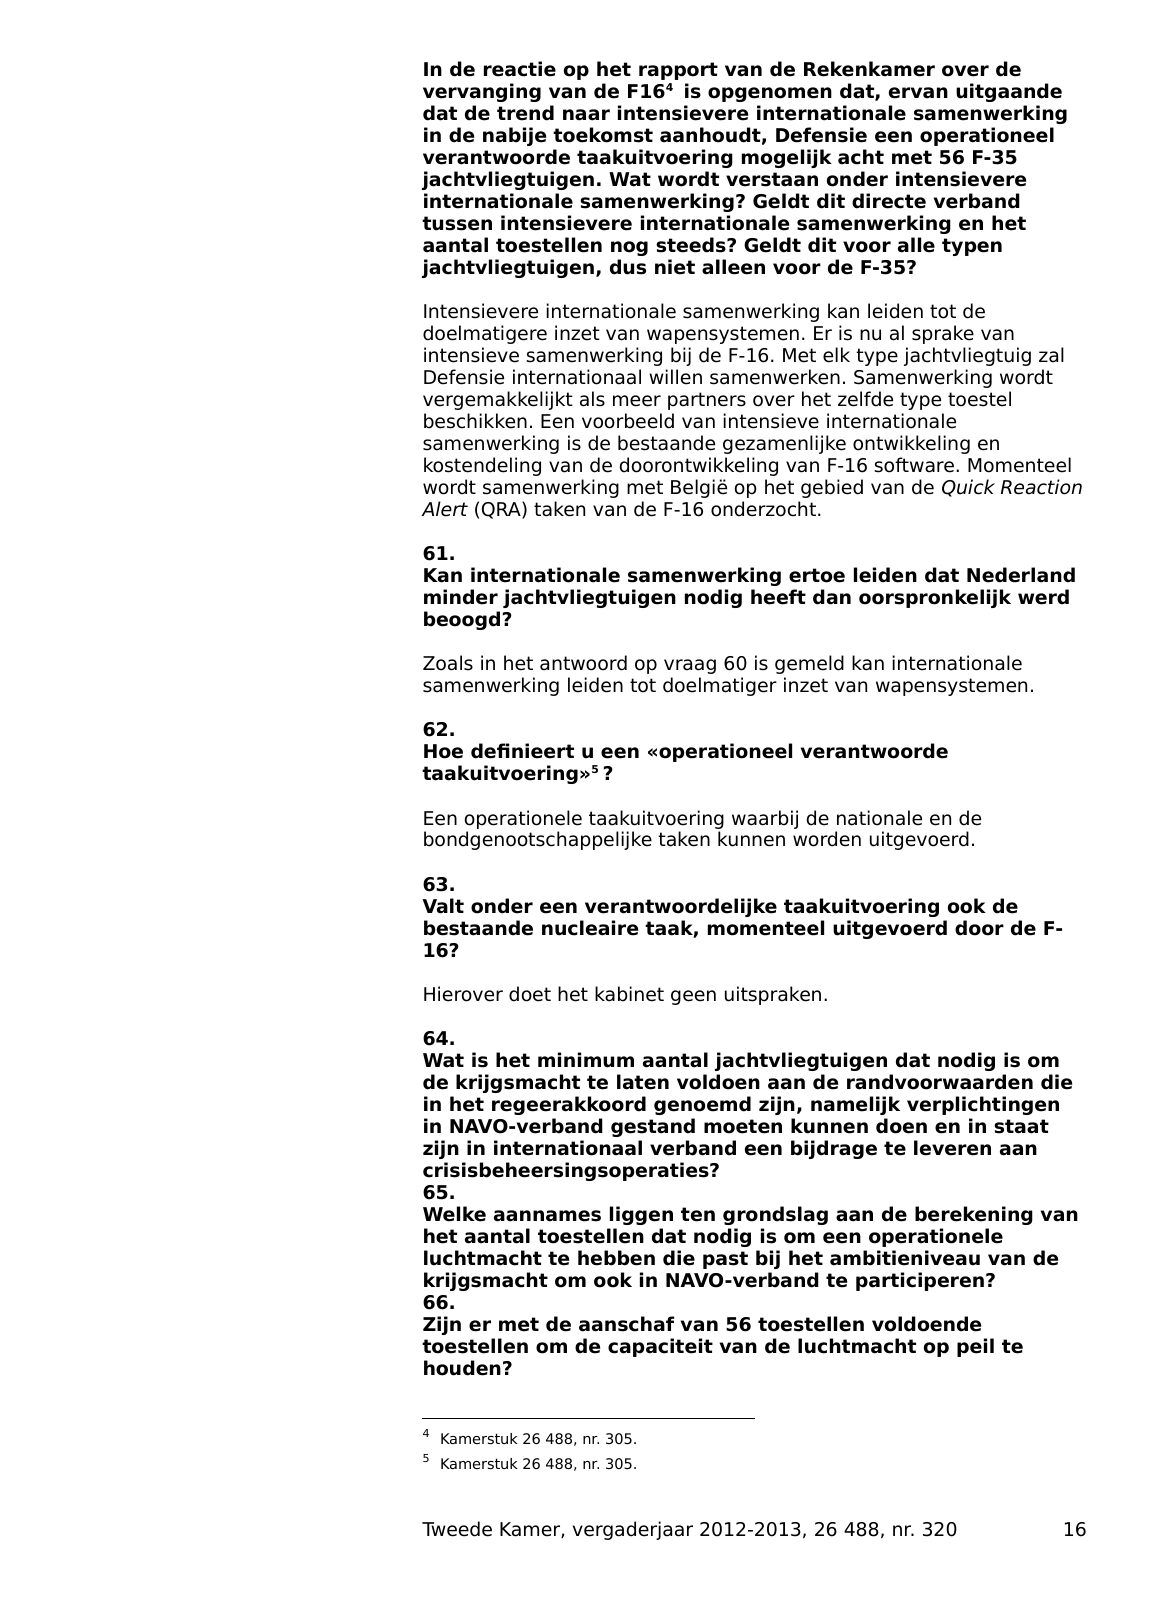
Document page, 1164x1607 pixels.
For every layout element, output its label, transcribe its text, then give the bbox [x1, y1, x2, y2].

text Kamerstuk 26 488, nr. 305. [422, 1452, 1087, 1474]
text 61. [422, 543, 1087, 565]
text Kamerstuk 26 488, nr. 305. [422, 1427, 1087, 1449]
text Hierover doet het kabinet geen uitspraken. [422, 984, 1087, 1006]
text 63. [422, 873, 1087, 896]
text Een operationele taakuitvoering waarbij de nationale en de bondgenootschappelijke taken kunnen worden uitgevoerd. [422, 807, 1087, 851]
text Welke aannames liggen ten grondslag aan de berekening van het aantal toestellen dat nodig is om een operationele luchtmacht te hebben die past bij het ambitieniveau van de krijgsmacht om ook in NAVO-verband te participeren? [422, 1204, 1087, 1292]
text Kan internationale samenwerking ertoe leiden dat Nederland minder jachtvliegtuigen nodig heeft dan oorspronkelijk werd beoogd? [422, 565, 1087, 631]
text Zijn er met de aanschaf van 56 toestellen voldoende toestellen om de capaciteit van de luchtmacht op peil te houden? [422, 1313, 1087, 1379]
text 66. [422, 1292, 1087, 1313]
text Wat is het minimum aantal jachtvliegtuigen dat nodig is om de krijgsmacht te laten voldoen aan de randvoorwaarden die in het regeerakkoord genoemd zijn, namelijk verplichtingen in NAVO-verband gestand moeten kunnen doen en in staat zijn in internationaal verband een bijdrage te leveren aan crisisbeheersingsoperaties? [422, 1050, 1087, 1182]
text 65. [422, 1182, 1087, 1204]
text 62. [422, 719, 1087, 741]
text Zoals in het antwoord op vraag 60 is gemeld kan internationale samenwerking leiden tot doelmatiger inzet van wapensystemen. [422, 653, 1087, 697]
text Valt onder een verantwoordelijke taakuitvoering ook de bestaande nucleaire taak, momenteel uitgevoerd door de F-16? [422, 896, 1087, 961]
text Intensievere internationale samenwerking kan leiden tot de doelmatigere inzet van wapensystemen. Er is nu al sprake van intensieve samenwerking bij de F-16. Met elk type jachtvliegtuig zal Defensie internationaal willen samenwerken. Samenwerking wordt vergemakkelijkt als meer partners over het zelfde type toestel beschikken. Een voorbeeld van intensieve internationale samenwerking is de bestaande gezamenlijke ontwikkeling en kostendeling van de doorontwikkeling van F-16 software. Momenteel wordt samenwerking met België op het gebied van de Quick Reaction Alert (QRA) taken van de F-16 onderzocht. [422, 301, 1087, 521]
text Hoe definieert u een «operationeel verantwoorde taakuitvoering»? [422, 741, 1087, 785]
text 64. [422, 1028, 1087, 1050]
text In de reactie op het rapport van de Rekenkamer over de vervanging van de F16 is opgenomen dat, ervan uitgaande dat de trend naar intensievere internationale samenwerking in de nabije toekomst aanhoudt, Defensie een operationeel verantwoorde taakuitvoering mogelijk acht met 56 F-35 jachtvliegtuigen. Wat wordt verstaan onder intensievere internationale samenwerking? Geldt dit directe verband tussen intensievere internationale samenwerking en het aantal toestellen nog steeds? Geldt dit voor alle typen jachtvliegtuigen, dus niet alleen voor de F-35? [422, 59, 1087, 279]
